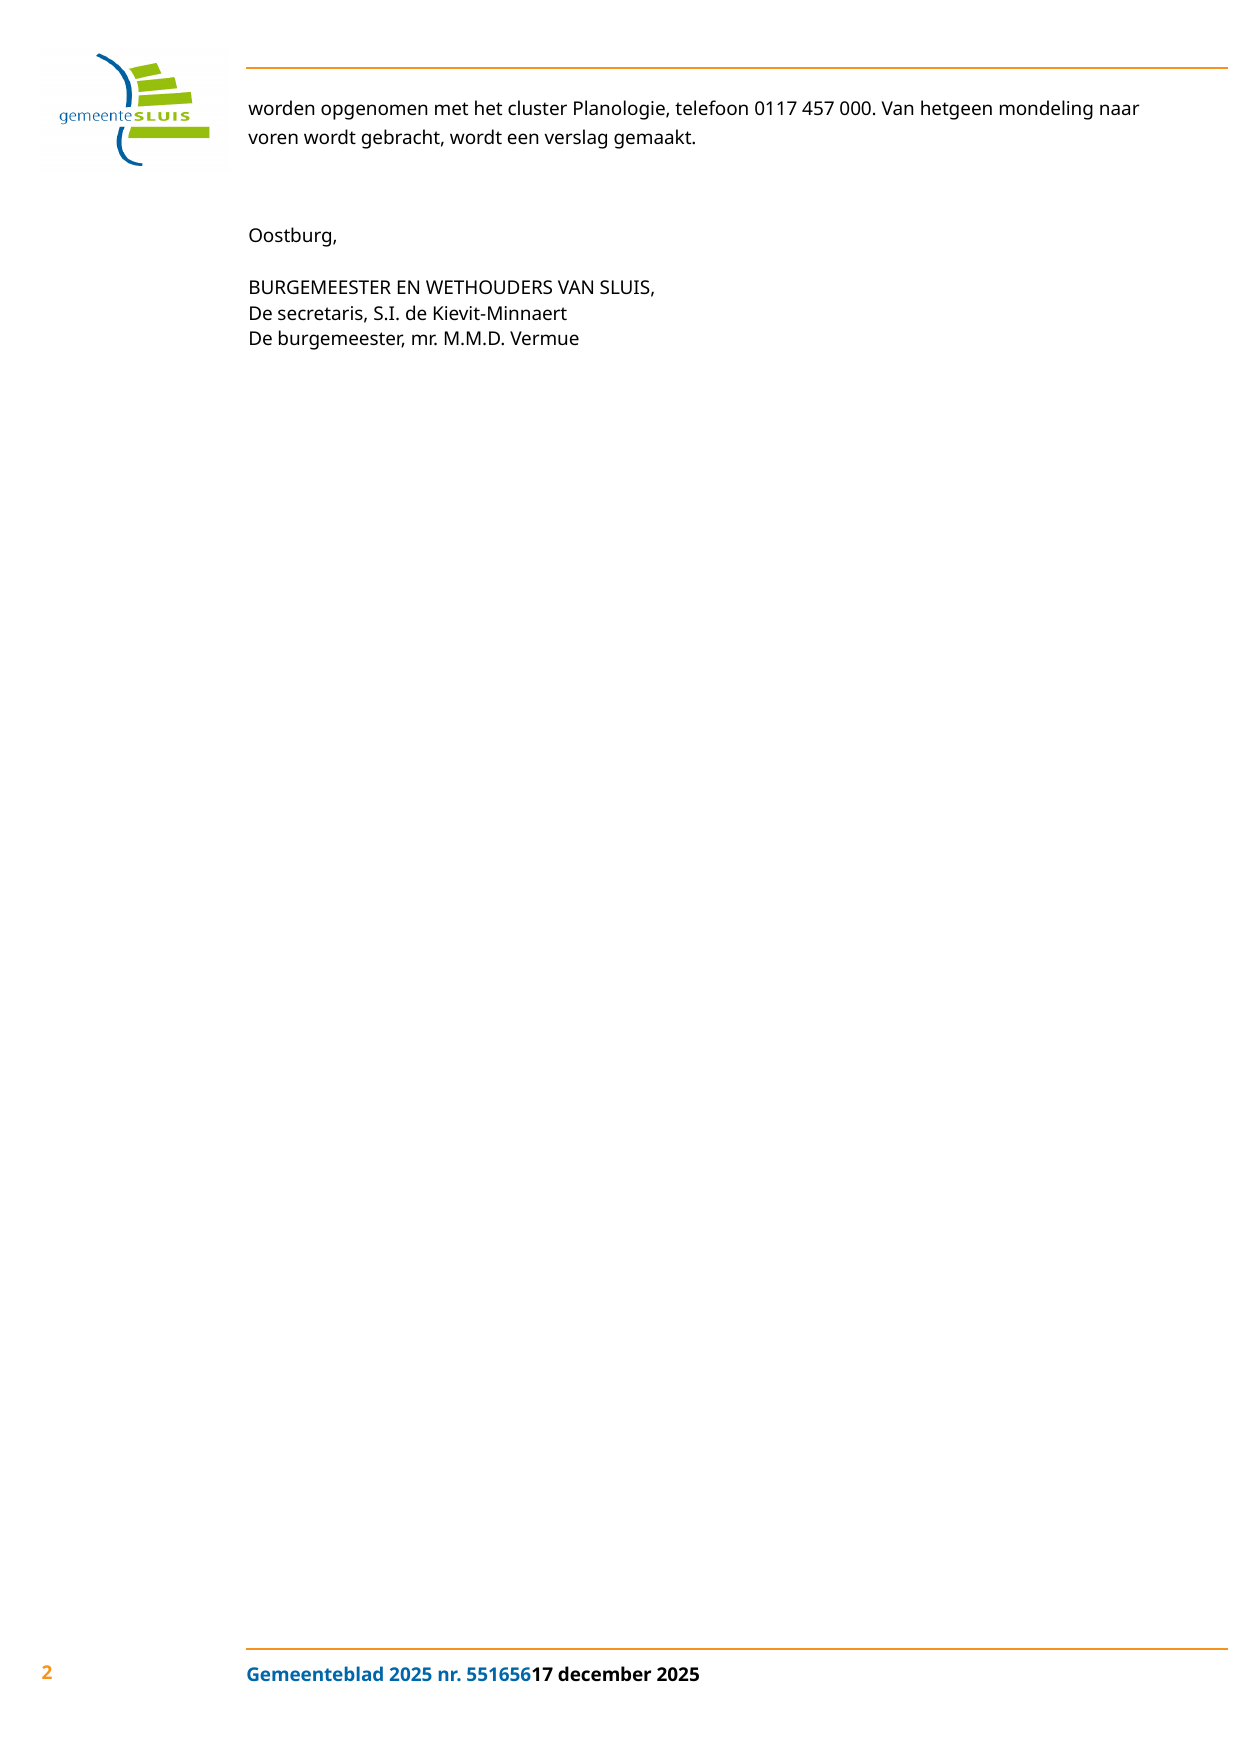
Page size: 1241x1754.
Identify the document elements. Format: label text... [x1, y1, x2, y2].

text De secretaris, S.I. de Kievit-Minnaert [248, 300, 1152, 326]
text Oostburg, [248, 223, 1152, 248]
text worden opgenomen met het cluster Planologie, telefoon 0117 457 000. Van hetgeen mondeling naar voren wordt gebracht, wordt een verslag gemaakt. [248, 95, 1152, 150]
text De burgemeester, mr. M.M.D. Vermue [248, 326, 1152, 351]
picture [41, 47, 231, 172]
text BURGEMEESTER EN WETHOUDERS VAN SLUIS, [248, 274, 1152, 300]
